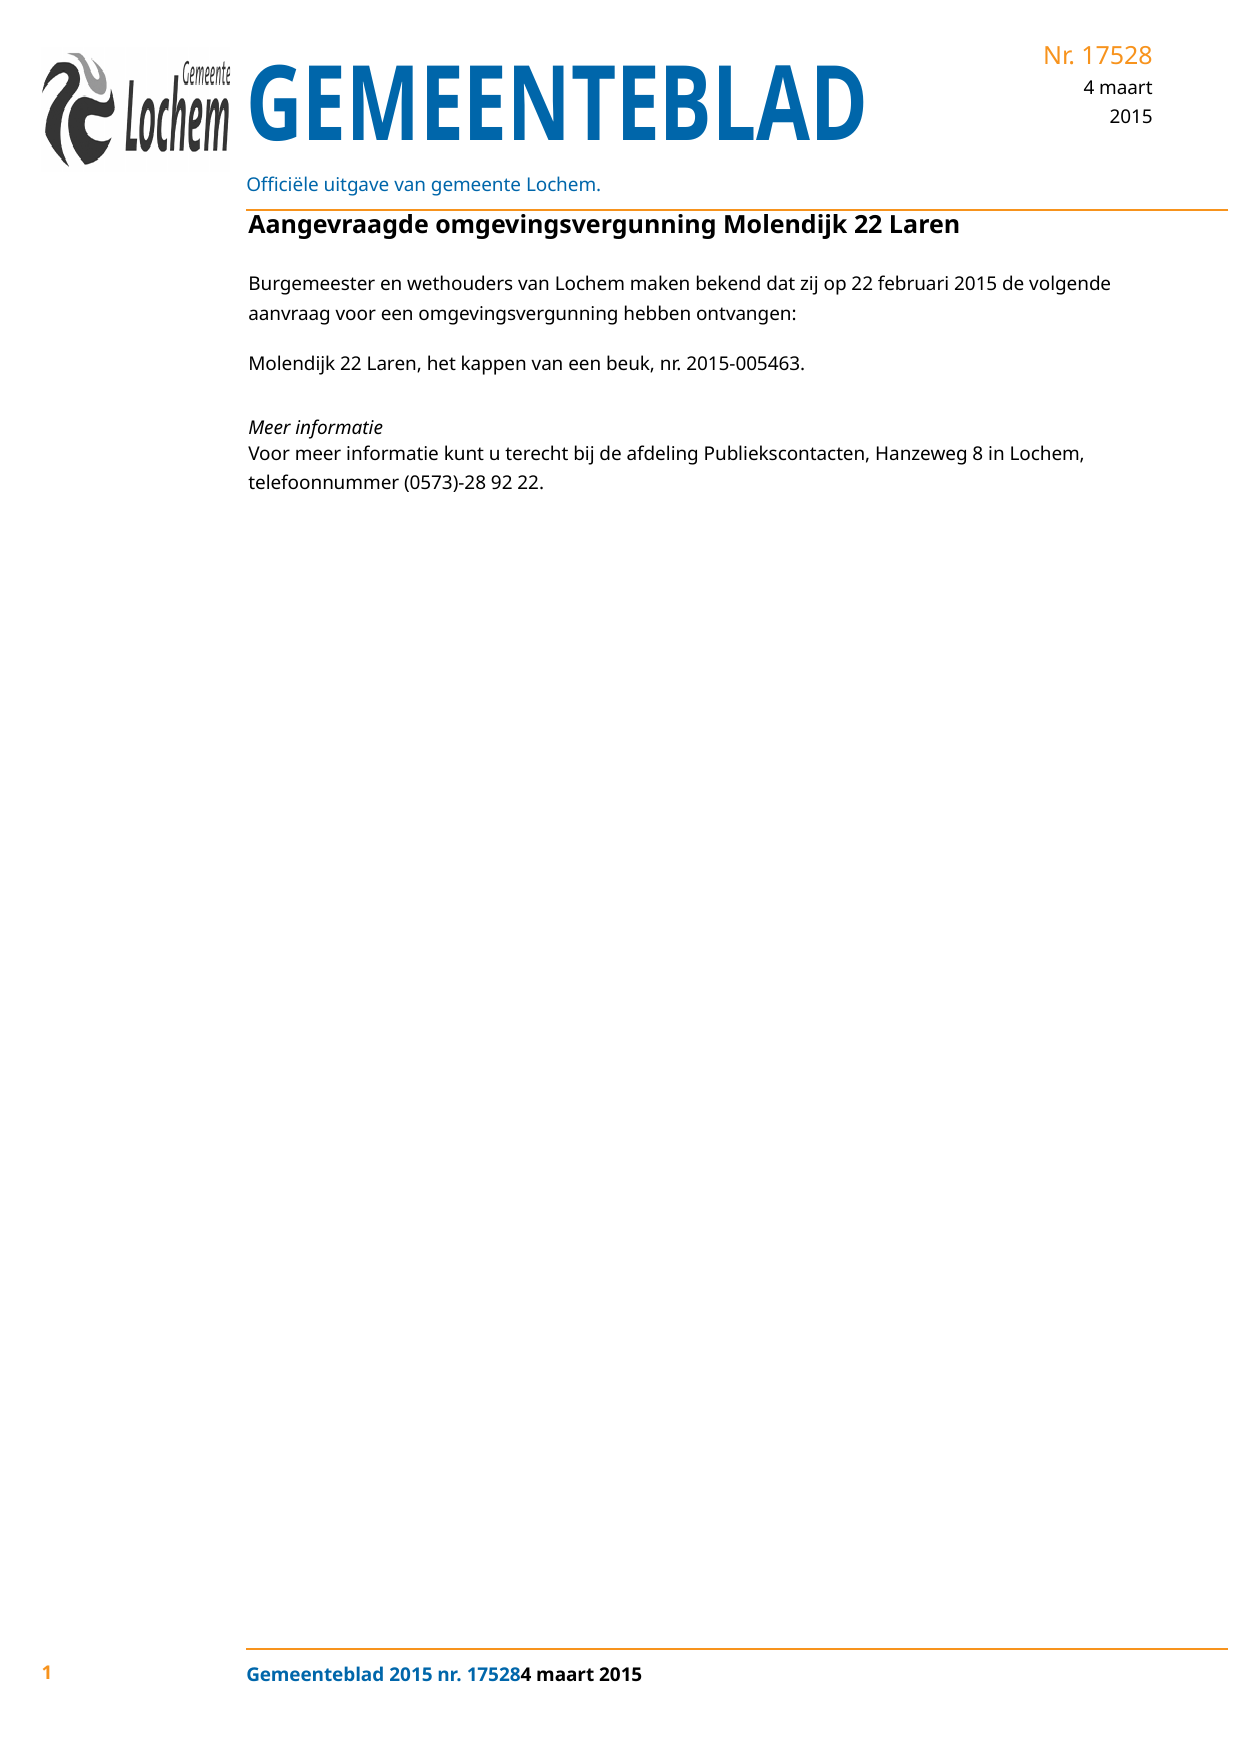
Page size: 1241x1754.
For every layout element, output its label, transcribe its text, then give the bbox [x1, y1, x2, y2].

text Molendijk 22 Laren, het kappen van een beuk, nr. 2015-005463. [248, 350, 1152, 376]
text Meer informatie [248, 414, 1152, 440]
text Aangevraagde omgevingsvergunning Molendijk 22 Laren [248, 211, 1152, 241]
picture [41, 47, 231, 172]
text Burgemeester en wethouders van Lochem maken bekend dat zij op 22 februari 2015 de volgende aanvraag voor een omgevingsvergunning hebben ontvangen: [248, 270, 1152, 326]
text Voor meer informatie kunt u terecht bij de afdeling Publiekscontacten, Hanzeweg 8 in Lochem, telefoonnummer (0573)-28 92 22. [248, 440, 1152, 495]
